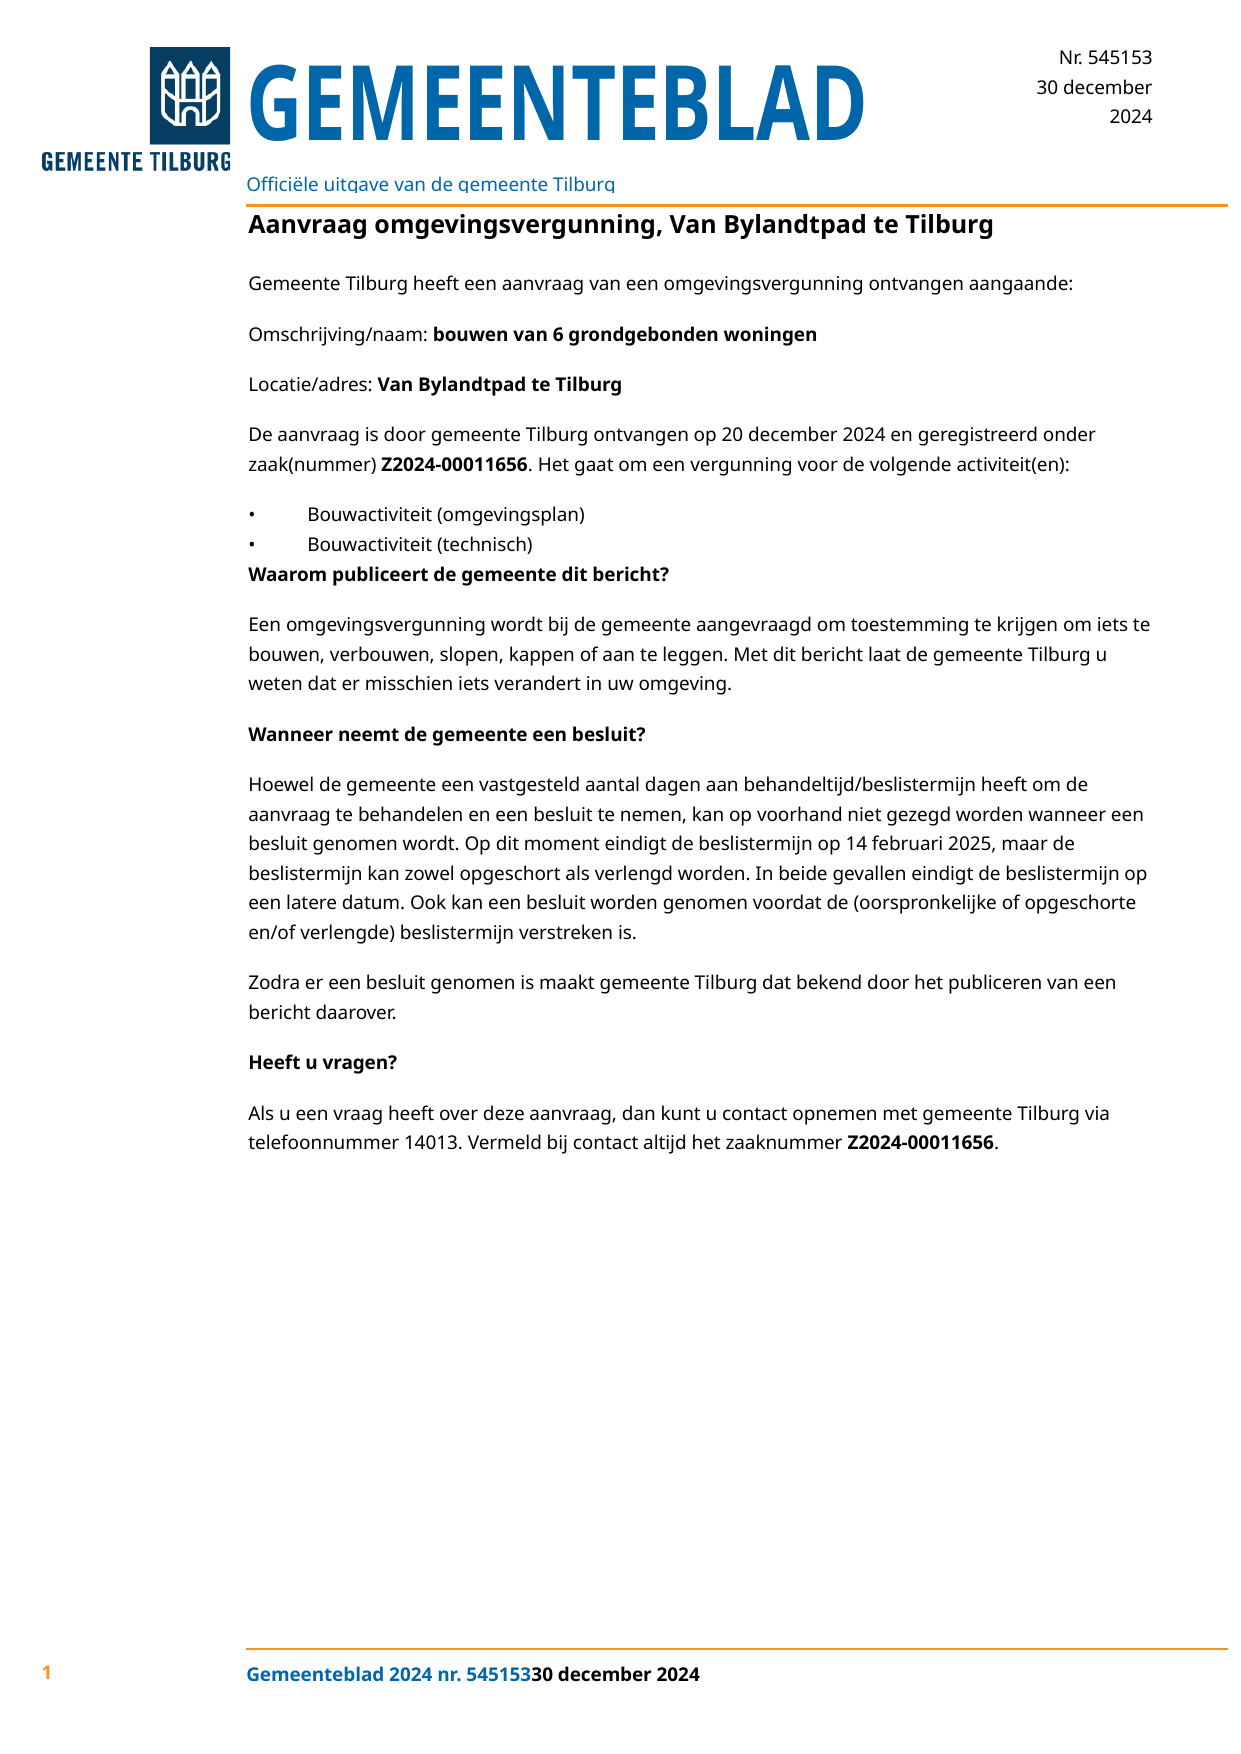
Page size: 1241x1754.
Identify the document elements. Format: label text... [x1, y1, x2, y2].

text Locatie/adres: Van Bylandtpad te Tilburg [248, 371, 1152, 397]
text Gemeente Tilburg heeft een aanvraag van een omgevingsvergunning ontvangen aangaande: [248, 270, 1152, 296]
text Zodra er een besluit genomen is maakt gemeente Tilburg dat bekend door het publiceren van een bericht daarover. [248, 969, 1152, 1025]
text Een omgevingsvergunning wordt bij de gemeente aangevraagd om toestemming te krijgen om iets te bouwen, verbouwen, slopen, kappen of aan te leggen. Met dit bericht laat de gemeente Tilburg u weten dat er misschien iets verandert in uw omgeving. [248, 611, 1152, 696]
text Aanvraag omgevingsvergunning, Van Bylandtpad te Tilburg [248, 207, 1152, 241]
text Omschrijving/naam: bouwen van 6 grondgebonden woningen [248, 321, 1152, 346]
text Wanneer neemt de gemeente een besluit? [248, 721, 1152, 746]
text De aanvraag is door gemeente Tilburg ontvangen op 20 december 2024 en geregistreerd onder zaak(nummer) Z2024-00011656. Het gaat om een vergunning voor de volgende activiteit(en): [248, 422, 1152, 477]
list Bouwactiviteit (omgevingsplan) [248, 502, 1152, 527]
text Hoewel de gemeente een vastgesteld aantal dagen aan behandeltijd/beslistermijn heeft om de aanvraag te behandelen en een besluit te nemen, kan op voorhand niet gezegd worden wanneer een besluit genomen wordt. Op dit moment eindigt de beslistermijn op 14 februari 2025, maar de beslistermijn kan zowel opgeschort als verlengd worden. In beide gevallen eindigt de beslistermijn op een latere datum. Ook kan een besluit worden genomen voordat de (oorspronkelijke of opgeschorte en/of verlengde) beslistermijn verstreken is. [248, 771, 1152, 945]
list Bouwactiviteit (technisch) [248, 531, 1152, 557]
text Heeft u vragen? [248, 1049, 1152, 1075]
text Waarom publiceert de gemeente dit bericht? [248, 561, 1152, 586]
text Als u een vraag heeft over deze aanvraag, dan kunt u contact opnemen met gemeente Tilburg via telefoonnummer 14013. Vermeld bij contact altijd het zaaknummer Z2024-00011656. [248, 1100, 1152, 1155]
picture [41, 47, 231, 172]
